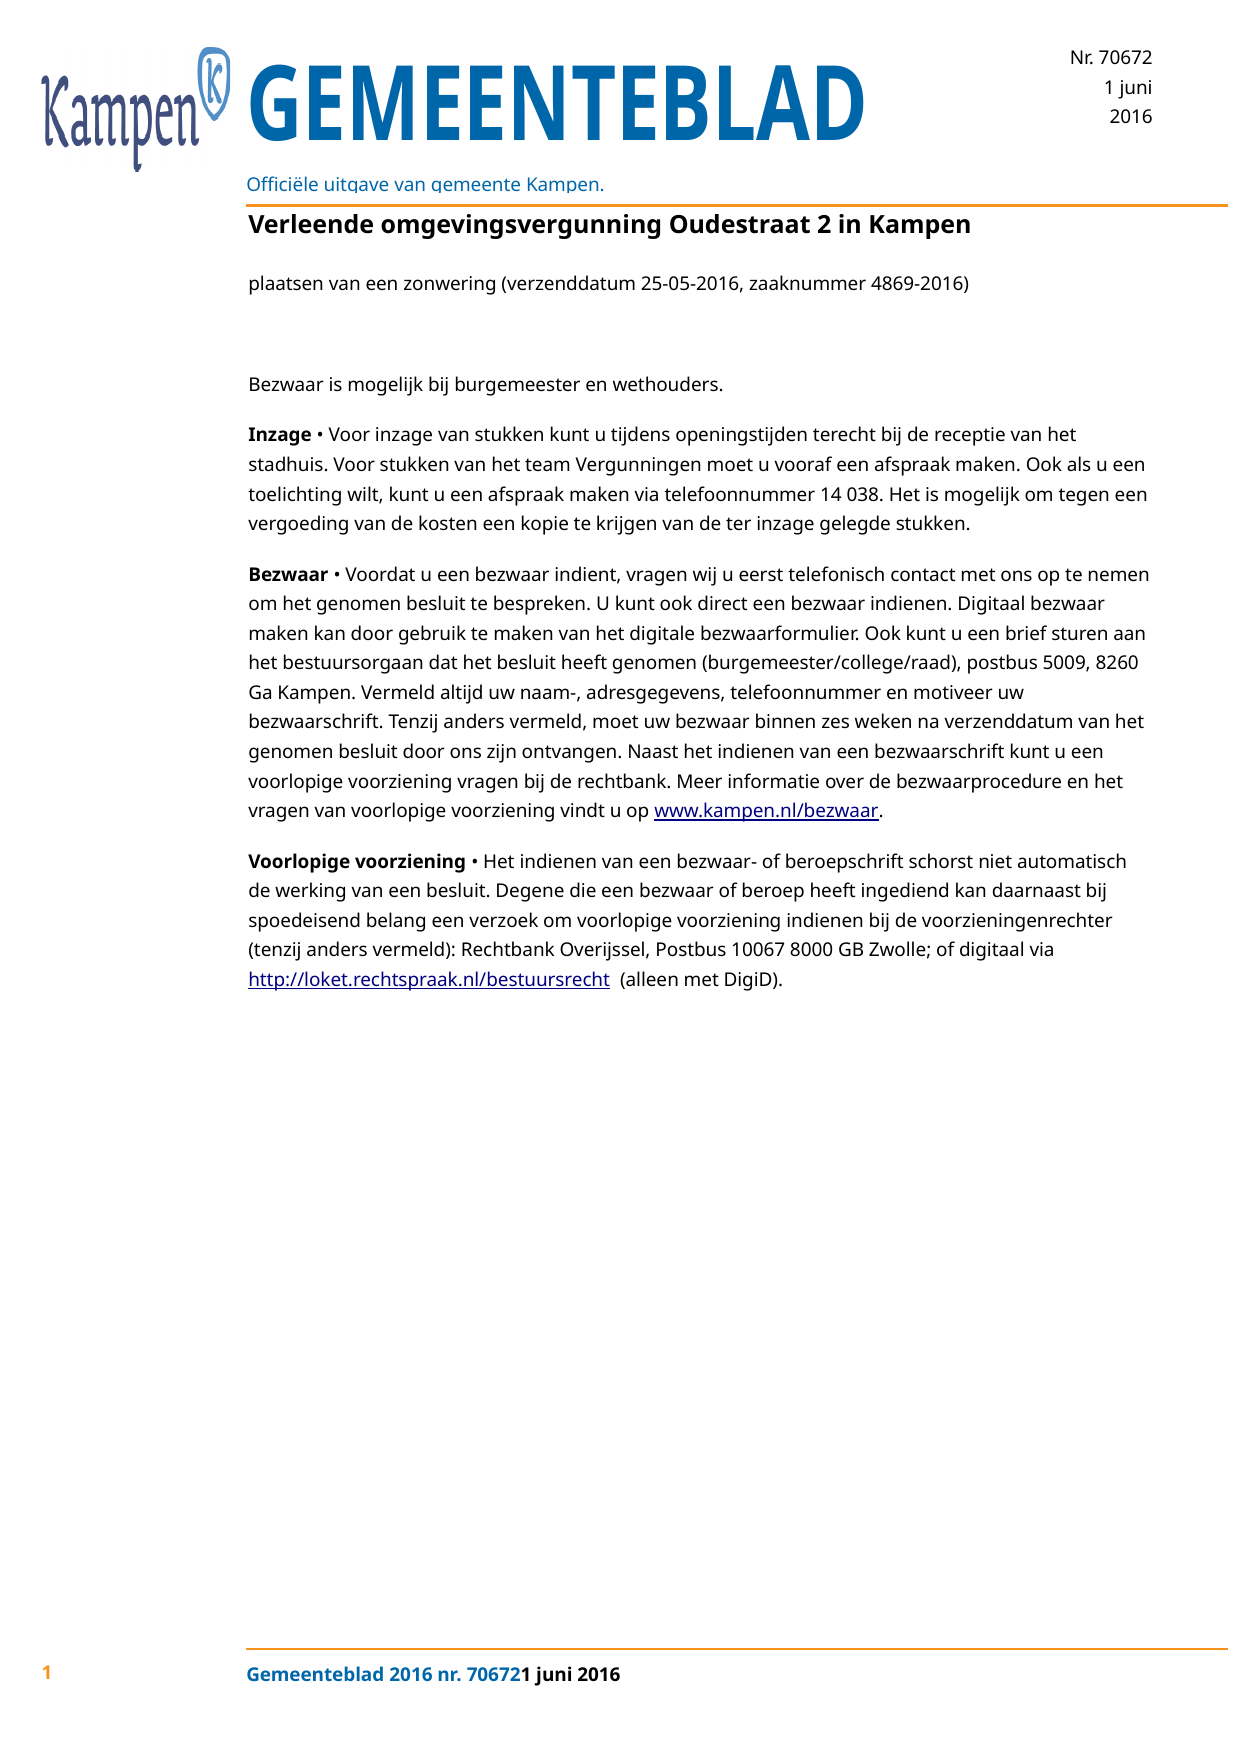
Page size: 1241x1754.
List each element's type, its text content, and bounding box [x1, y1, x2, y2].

text Bezwaar is mogelijk bij burgemeester en wethouders. [248, 371, 1152, 397]
text plaatsen van een zonwering (verzenddatum 25-05-2016, zaaknummer 4869-2016) [248, 270, 1152, 296]
text Bezwaar • Voordat u een bezwaar indient, vragen wij u eerst telefonisch contact met ons op te nemen om het genomen besluit te bespreken. U kunt ook direct een bezwaar indienen. Digitaal bezwaar maken kan door gebruik te maken van het digitale bezwaarformulier. Ook kunt u een brief sturen aan het bestuursorgaan dat het besluit heeft genomen (burgemeester/college/raad), postbus 5009, 8260 Ga Kampen. Vermeld altijd uw naam-, adresgegevens, telefoonnummer en motiveer uw bezwaarschrift. Tenzij anders vermeld, moet uw bezwaar binnen zes weken na verzenddatum van het genomen besluit door ons zijn ontvangen. Naast het indienen van een bezwaarschrift kunt u een voorlopige voorziening vragen bij de rechtbank. Meer informatie over de bezwaarprocedure en het vragen van voorlopige voorziening vindt u op www.kampen.nl/bezwaar. [248, 561, 1152, 823]
picture [41, 47, 231, 172]
text Inzage • Voor inzage van stukken kunt u tijdens openingstijden terecht bij de receptie van het stadhuis. Voor stukken van het team Vergunningen moet u vooraf een afspraak maken. Ook als u een toelichting wilt, kunt u een afspraak maken via telefoonnummer 14 038. Het is mogelijk om tegen een vergoeding van de kosten een kopie te krijgen van de ter inzage gelegde stukken. [248, 422, 1152, 536]
text Verleende omgevingsvergunning Oudestraat 2 in Kampen [248, 207, 1152, 241]
text Voorlopige voorziening • Het indienen van een bezwaar- of beroepschrift schorst niet automatisch de werking van een besluit. Degene die een bezwaar of beroep heeft ingediend kan daarnaast bij spoedeisend belang een verzoek om voorlopige voorziening indienen bij de voorzieningenrechter (tenzij anders vermeld): Rechtbank Overijssel, Postbus 10067 8000 GB Zwolle; of digitaal via http://loket.rechtspraak.nl/bestuursrecht (alleen met DigiD). [248, 848, 1152, 992]
